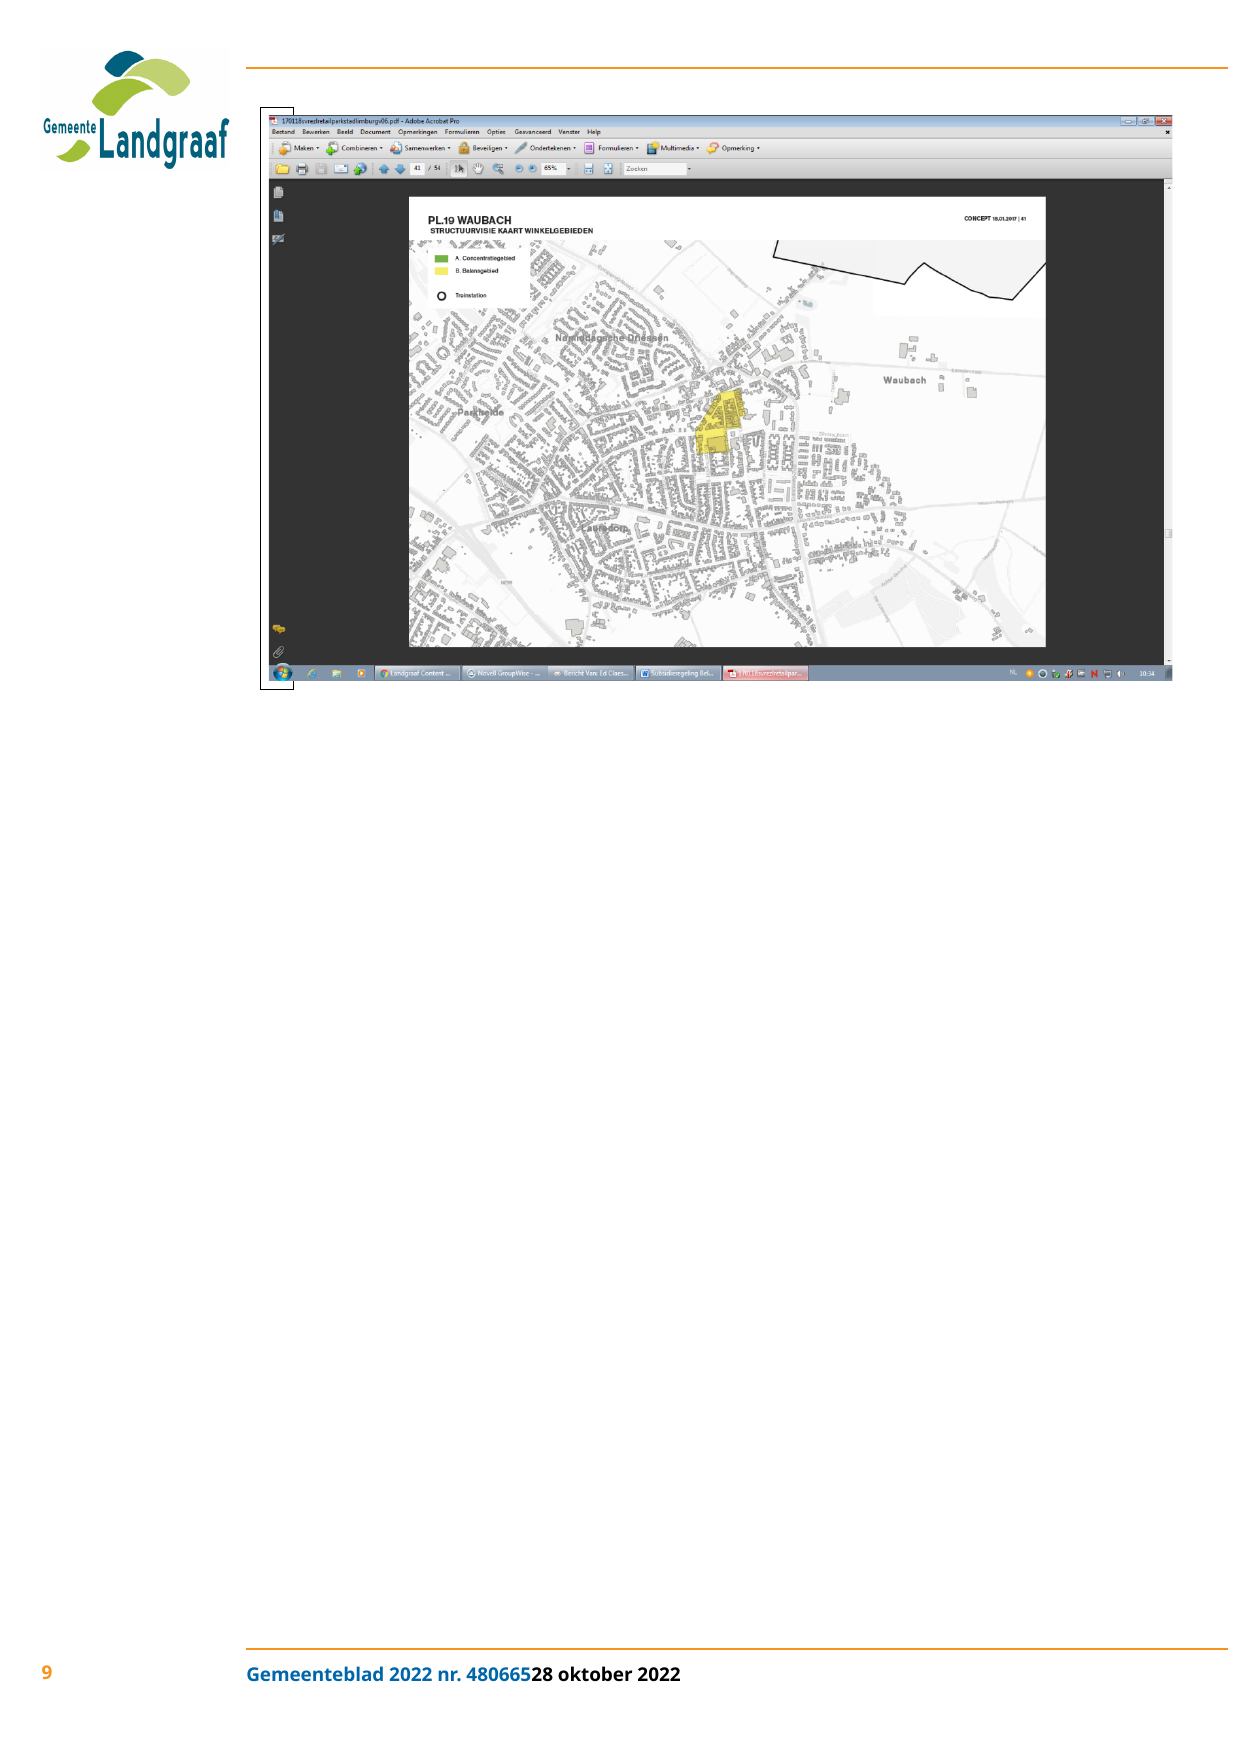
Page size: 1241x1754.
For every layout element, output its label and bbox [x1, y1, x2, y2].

picture [268, 115, 1173, 681]
picture [41, 47, 231, 172]
